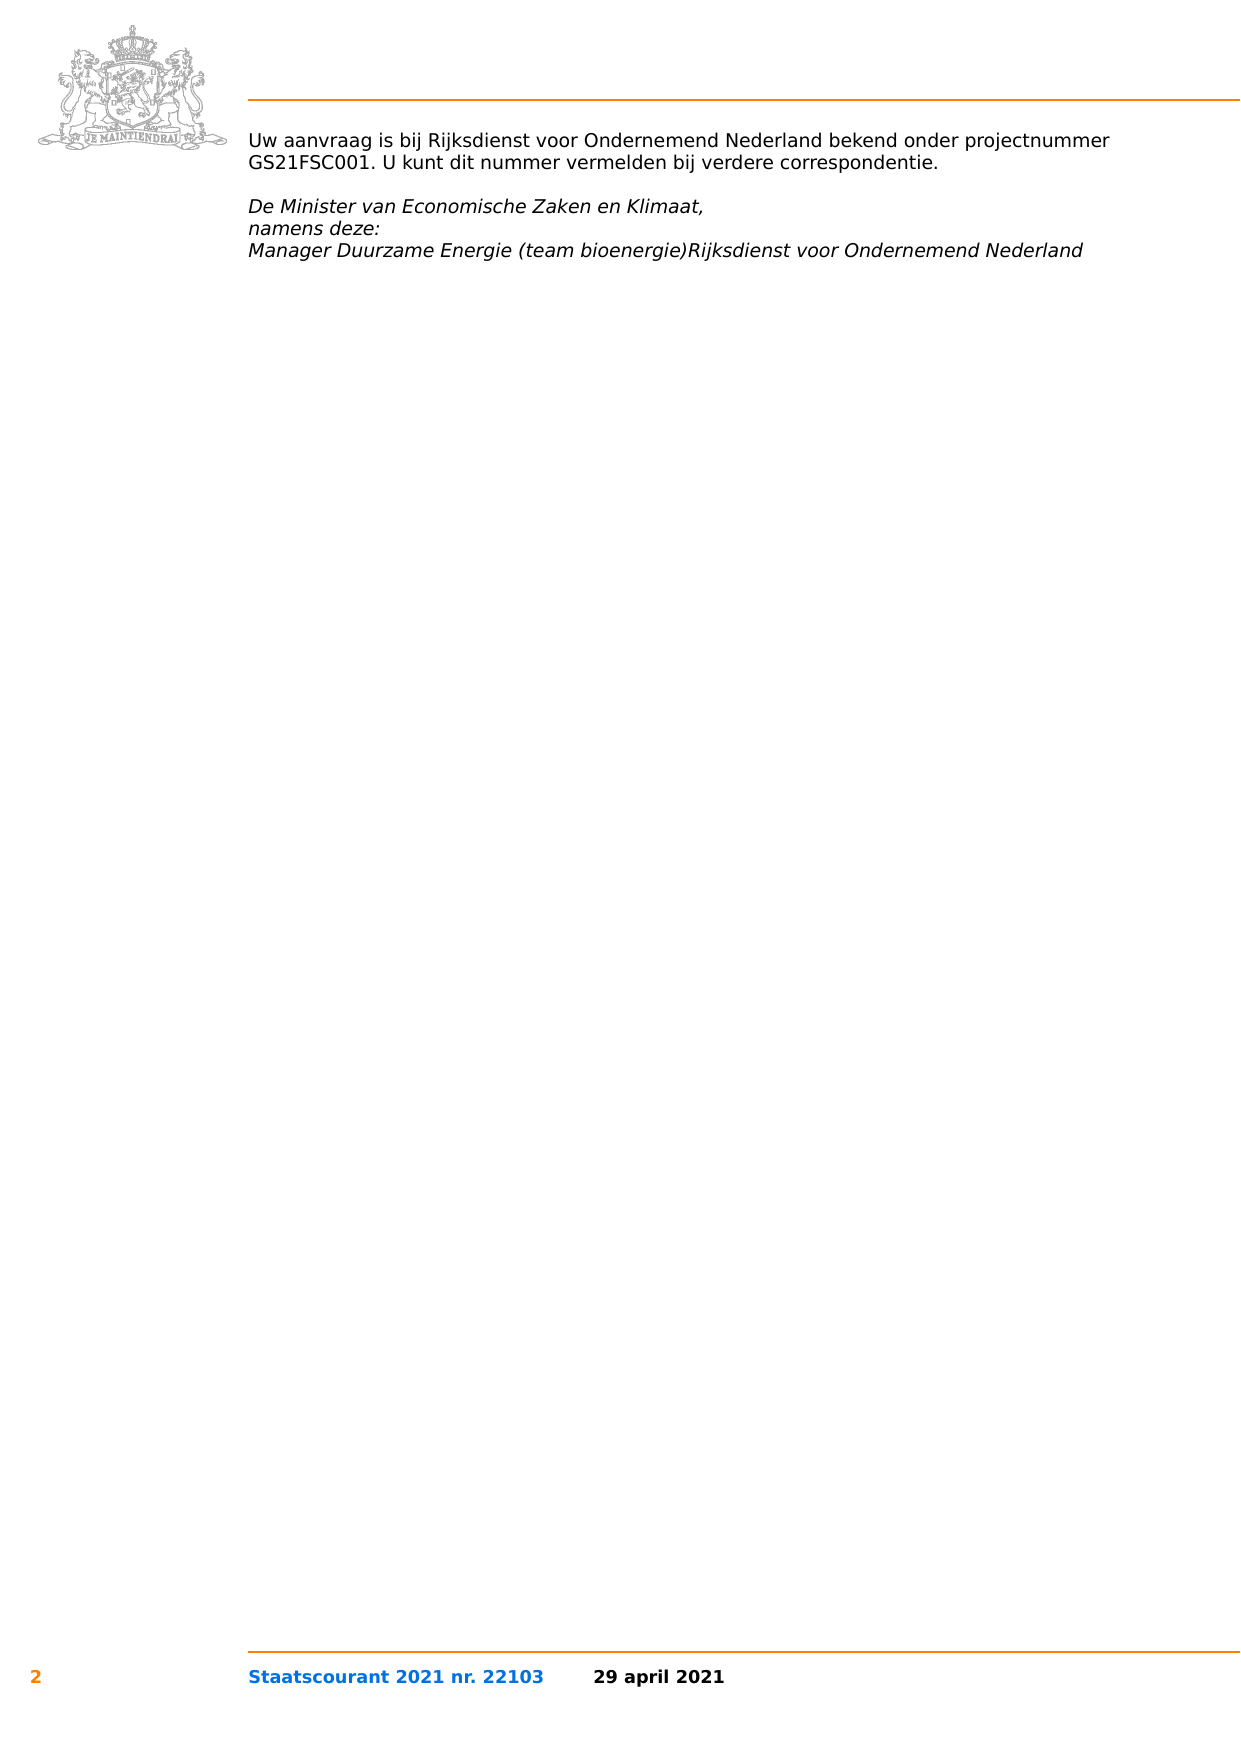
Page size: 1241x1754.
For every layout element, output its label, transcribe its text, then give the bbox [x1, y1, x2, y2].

text Uw aanvraag is bij Rijksdienst voor Ondernemend Nederland bekend onder projectnummer GS21FSC001. U kunt dit nummer vermelden bij verdere correspondentie. [248, 130, 1163, 174]
picture [38, 25, 227, 150]
text De Minister van Economische Zaken en Klimaat, namens deze: Manager Duurzame Energie (team bioenergie)Rijksdienst voor Ondernemend Nederland [248, 196, 1163, 262]
